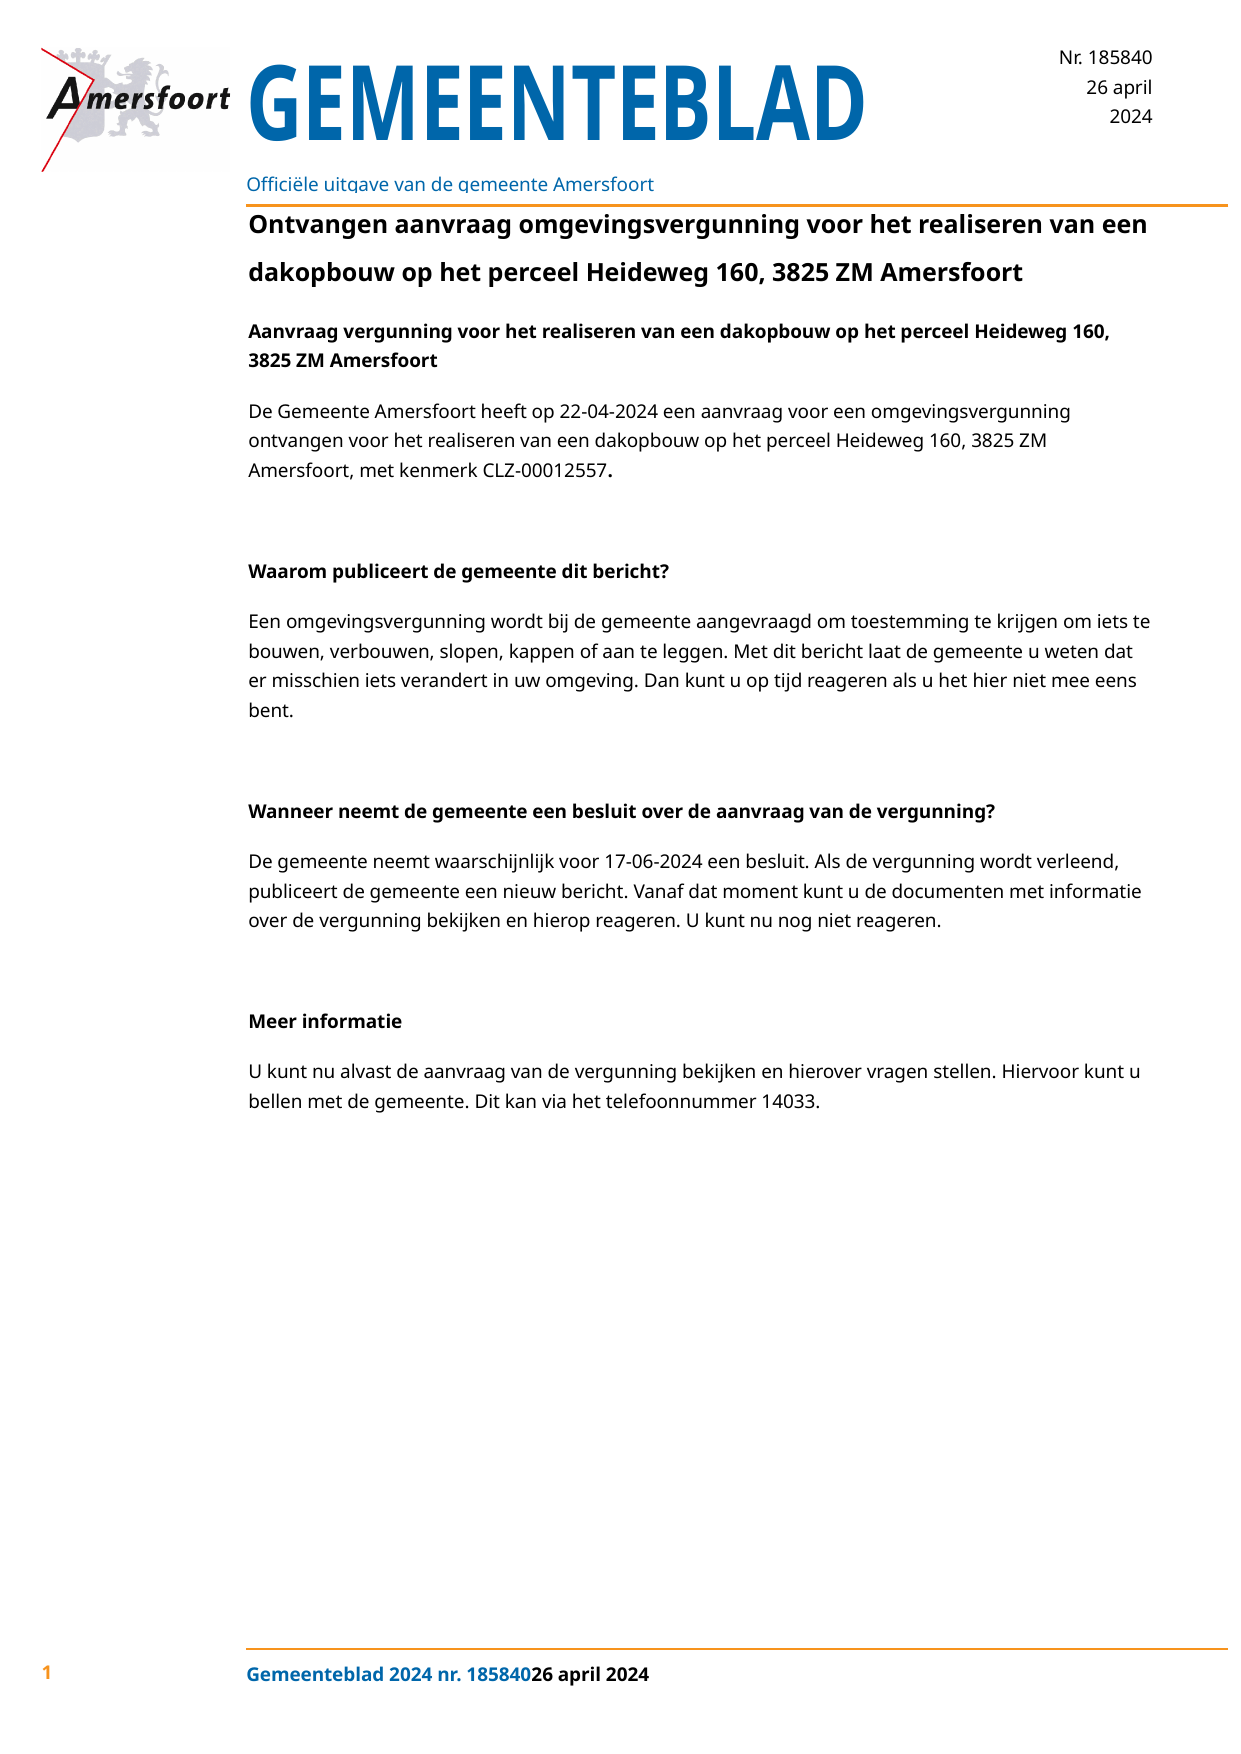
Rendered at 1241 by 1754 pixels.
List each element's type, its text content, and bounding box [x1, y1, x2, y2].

picture [41, 47, 231, 172]
text Meer informatie [248, 1008, 1152, 1034]
text Aanvraag vergunning voor het realiseren van een dakopbouw op het perceel Heideweg 160, 3825 ZM Amersfoort [248, 318, 1152, 373]
text De gemeente neemt waarschijnlijk voor 17-06-2024 een besluit. Als de vergunning wordt verleend, publiceert de gemeente een nieuw bericht. Vanaf dat moment kunt u de documenten met informatie over de vergunning bekijken en hierop reageren. U kunt nu nog niet reageren. [248, 848, 1152, 933]
text U kunt nu alvast de aanvraag van de vergunning bekijken en hierover vragen stellen. Hiervoor kunt u bellen met de gemeente. Dit kan via het telefoonnummer 14033. [248, 1059, 1152, 1114]
text De Gemeente Amersfoort heeft op 22-04-2024 een aanvraag voor een omgevingsvergunning ontvangen voor het realiseren van een dakopbouw op het perceel Heideweg 160, 3825 ZM Amersfoort, met kenmerk CLZ-00012557. [248, 398, 1152, 483]
text Waarom publiceert de gemeente dit bericht? [248, 558, 1152, 584]
text Een omgevingsvergunning wordt bij de gemeente aangevraagd om toestemming te krijgen om iets te bouwen, verbouwen, slopen, kappen of aan te leggen. Met dit bericht laat de gemeente u weten dat er misschien iets verandert in uw omgeving. Dan kunt u op tijd reageren als u het hier niet mee eens bent. [248, 608, 1152, 723]
text Ontvangen aanvraag omgevingsvergunning voor het realiseren van een dakopbouw op het perceel Heideweg 160, 3825 ZM Amersfoort [248, 207, 1152, 288]
text Wanneer neemt de gemeente een besluit over de aanvraag van de vergunning? [248, 798, 1152, 824]
